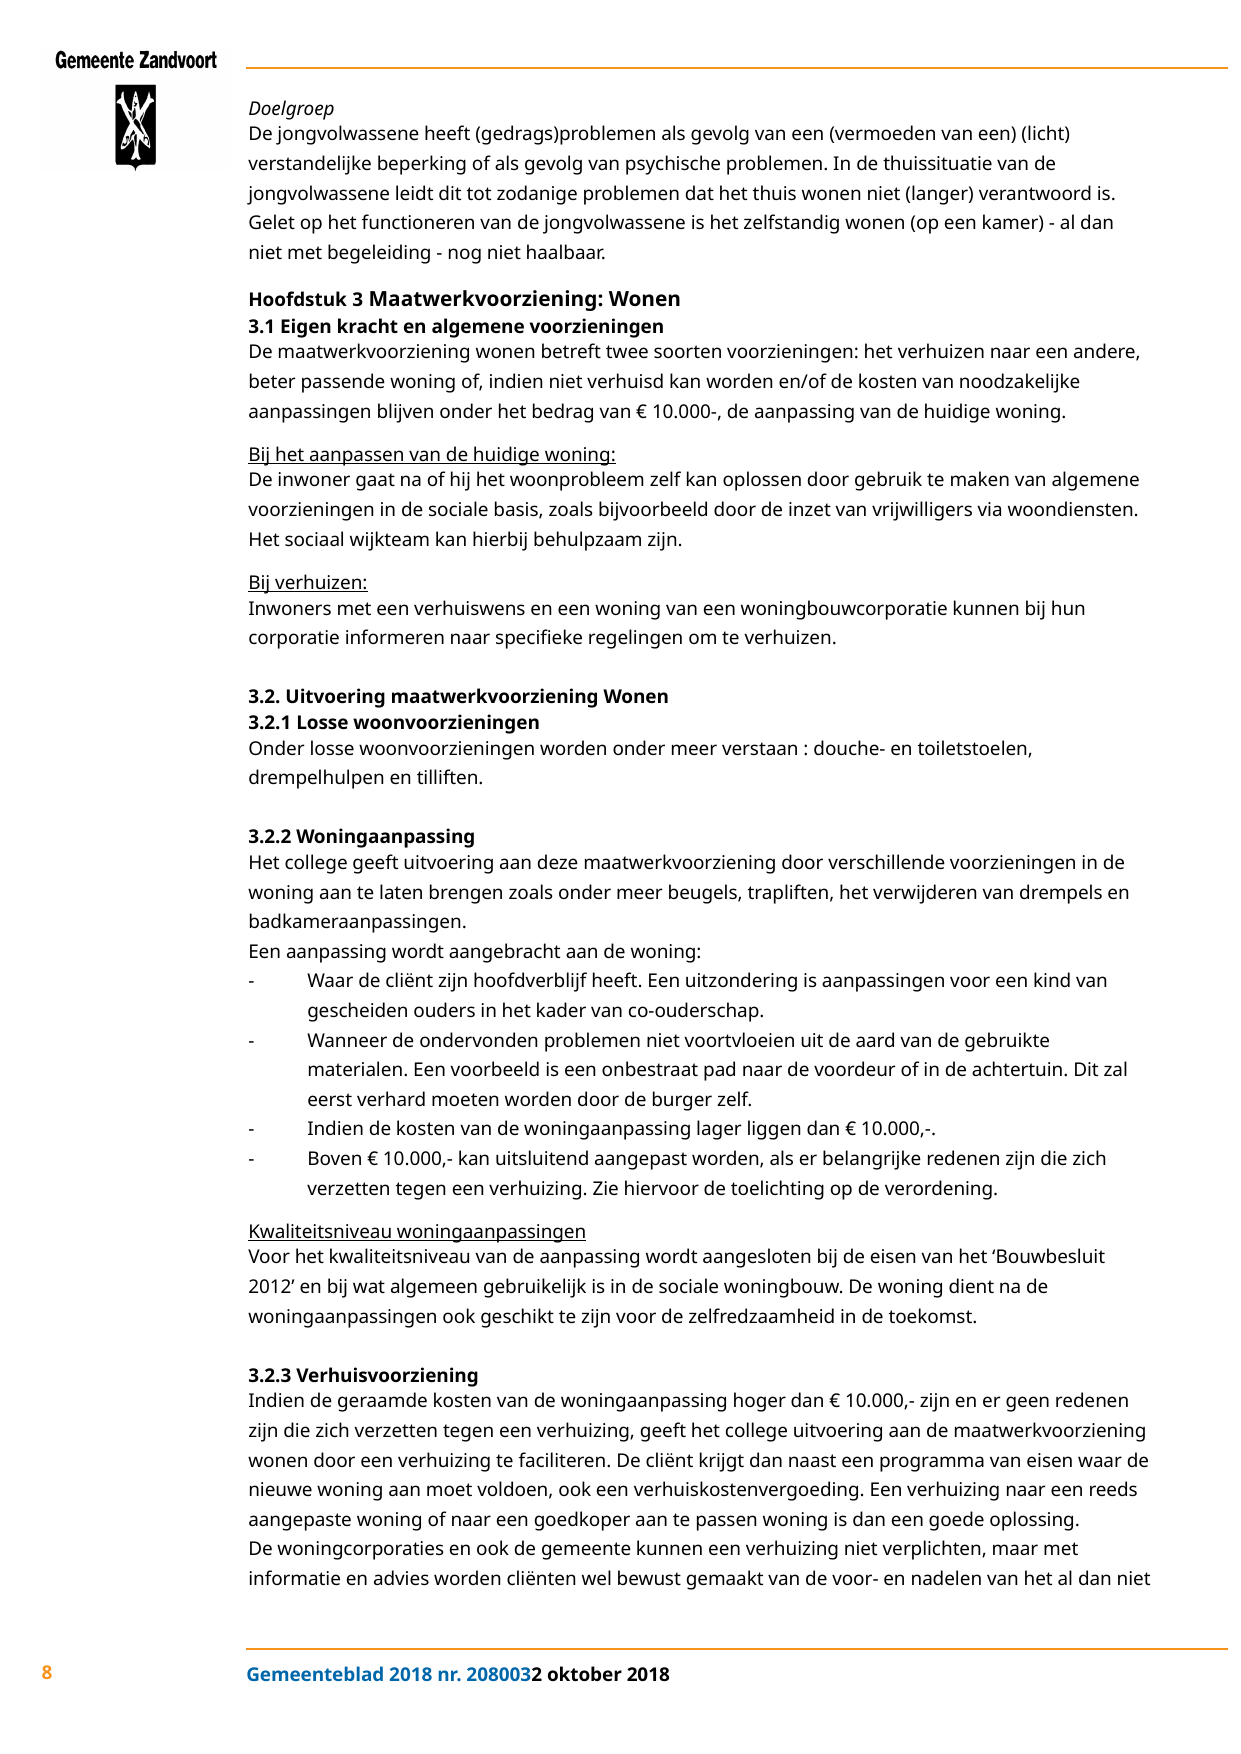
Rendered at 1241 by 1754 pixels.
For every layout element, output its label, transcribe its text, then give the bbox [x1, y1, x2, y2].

text 3.2.2 Woningaanpassing [248, 824, 1152, 849]
text 3.1 Eigen kracht en algemene voorzieningen [248, 313, 1152, 339]
list Indien de kosten van de woningaanpassing lager liggen dan € 10.000,-. [248, 1116, 1152, 1141]
text De jongvolwassene heeft (gedrags)problemen als gevolg van een (vermoeden van een) (licht) verstandelijke beperking of als gevolg van psychische problemen. In de thuissituatie van de jongvolwassene leidt dit tot zodanige problemen dat het thuis wonen niet (langer) verantwoord is. Gelet op het functioneren van de jongvolwassene is het zelfstandig wonen (op een kamer) - al dan niet met begeleiding - nog niet haalbaar. [248, 121, 1152, 264]
text Inwoners met een verhuiswens en een woning van een woningbouwcorporatie kunnen bij hun corporatie informeren naar specifieke regelingen om te verhuizen. [248, 595, 1152, 650]
list Wanneer de ondervonden problemen niet voortvloeien uit de aard van de gebruikte materialen. Een voorbeeld is een onbestraat pad naar de voordeur of in de achtertuin. Dit zal eerst verhard moeten worden door de burger zelf. [248, 1027, 1152, 1112]
picture [41, 47, 231, 172]
text Een aanpassing wordt aangebracht aan de woning: [248, 938, 1152, 964]
text Kwaliteitsniveau woningaanpassingen [248, 1218, 1152, 1244]
text Doelgroep [248, 95, 1152, 121]
text De inwoner gaat na of hij het woonprobleem zelf kan oplossen door gebruik te maken van algemene voorzieningen in de sociale basis, zoals bijvoorbeeld door de inzet van vrijwilligers via woondiensten. Het sociaal wijkteam kan hierbij behulpzaam zijn. [248, 467, 1152, 552]
text De woningcorporaties en ook de gemeente kunnen een verhuizing niet verplichten, maar met informatie en advies worden cliënten wel bewust gemaakt van de voor- en nadelen van het al dan niet [248, 1536, 1152, 1591]
text Hoofdstuk 3 Maatwerkvoorziening: Wonen [248, 284, 1152, 313]
text 3.2.1 Losse woonvoorzieningen [248, 709, 1152, 735]
text Het college geeft uitvoering aan deze maatwerkvoorziening door verschillende voorzieningen in de woning aan te laten brengen zoals onder meer beugels, trapliften, het verwijderen van drempels en badkameraanpassingen. [248, 849, 1152, 934]
text Onder losse woonvoorzieningen worden onder meer verstaan : douche- en toiletstoelen, drempelhulpen en tilliften. [248, 735, 1152, 790]
text Indien de geraamde kosten van de woningaanpassing hoger dan € 10.000,- zijn en er geen redenen zijn die zich verzetten tegen een verhuizing, geeft het college uitvoering aan de maatwerkvoorziening wonen door een verhuizing te faciliteren. De cliënt krijgt dan naast een programma van eisen waar de nieuwe woning aan moet voldoen, ook een verhuiskostenvergoeding. Een verhuizing naar een reeds aangepaste woning of naar een goedkoper aan te passen woning is dan een goede oplossing. [248, 1388, 1152, 1532]
text 3.2. Uitvoering maatwerkvoorziening Wonen [248, 683, 1152, 709]
text De maatwerkvoorziening wonen betreft twee soorten voorzieningen: het verhuizen naar een andere, beter passende woning of, indien niet verhuisd kan worden en/of de kosten van noodzakelijke aanpassingen blijven onder het bedrag van € 10.000-, de aanpassing van de huidige woning. [248, 339, 1152, 423]
text Bij het aanpassen van de huidige woning: [248, 441, 1152, 467]
text 3.2.3 Verhuisvoorziening [248, 1362, 1152, 1388]
text Voor het kwaliteitsniveau van de aanpassing wordt aangesloten bij de eisen van het ‘Bouwbesluit 2012’ en bij wat algemeen gebruikelijk is in de sociale woningbouw. De woning dient na de woningaanpassingen ook geschikt te zijn voor de zelfredzaamheid in de toekomst. [248, 1244, 1152, 1328]
text Bij verhuizen: [248, 569, 1152, 595]
list Waar de cliënt zijn hoofdverblijf heeft. Een uitzondering is aanpassingen voor een kind van gescheiden ouders in het kader van co-ouderschap. [248, 968, 1152, 1023]
list Boven € 10.000,- kan uitsluitend aangepast worden, als er belangrijke redenen zijn die zich verzetten tegen een verhuizing. Zie hiervoor de toelichting op de verordening. [248, 1145, 1152, 1201]
